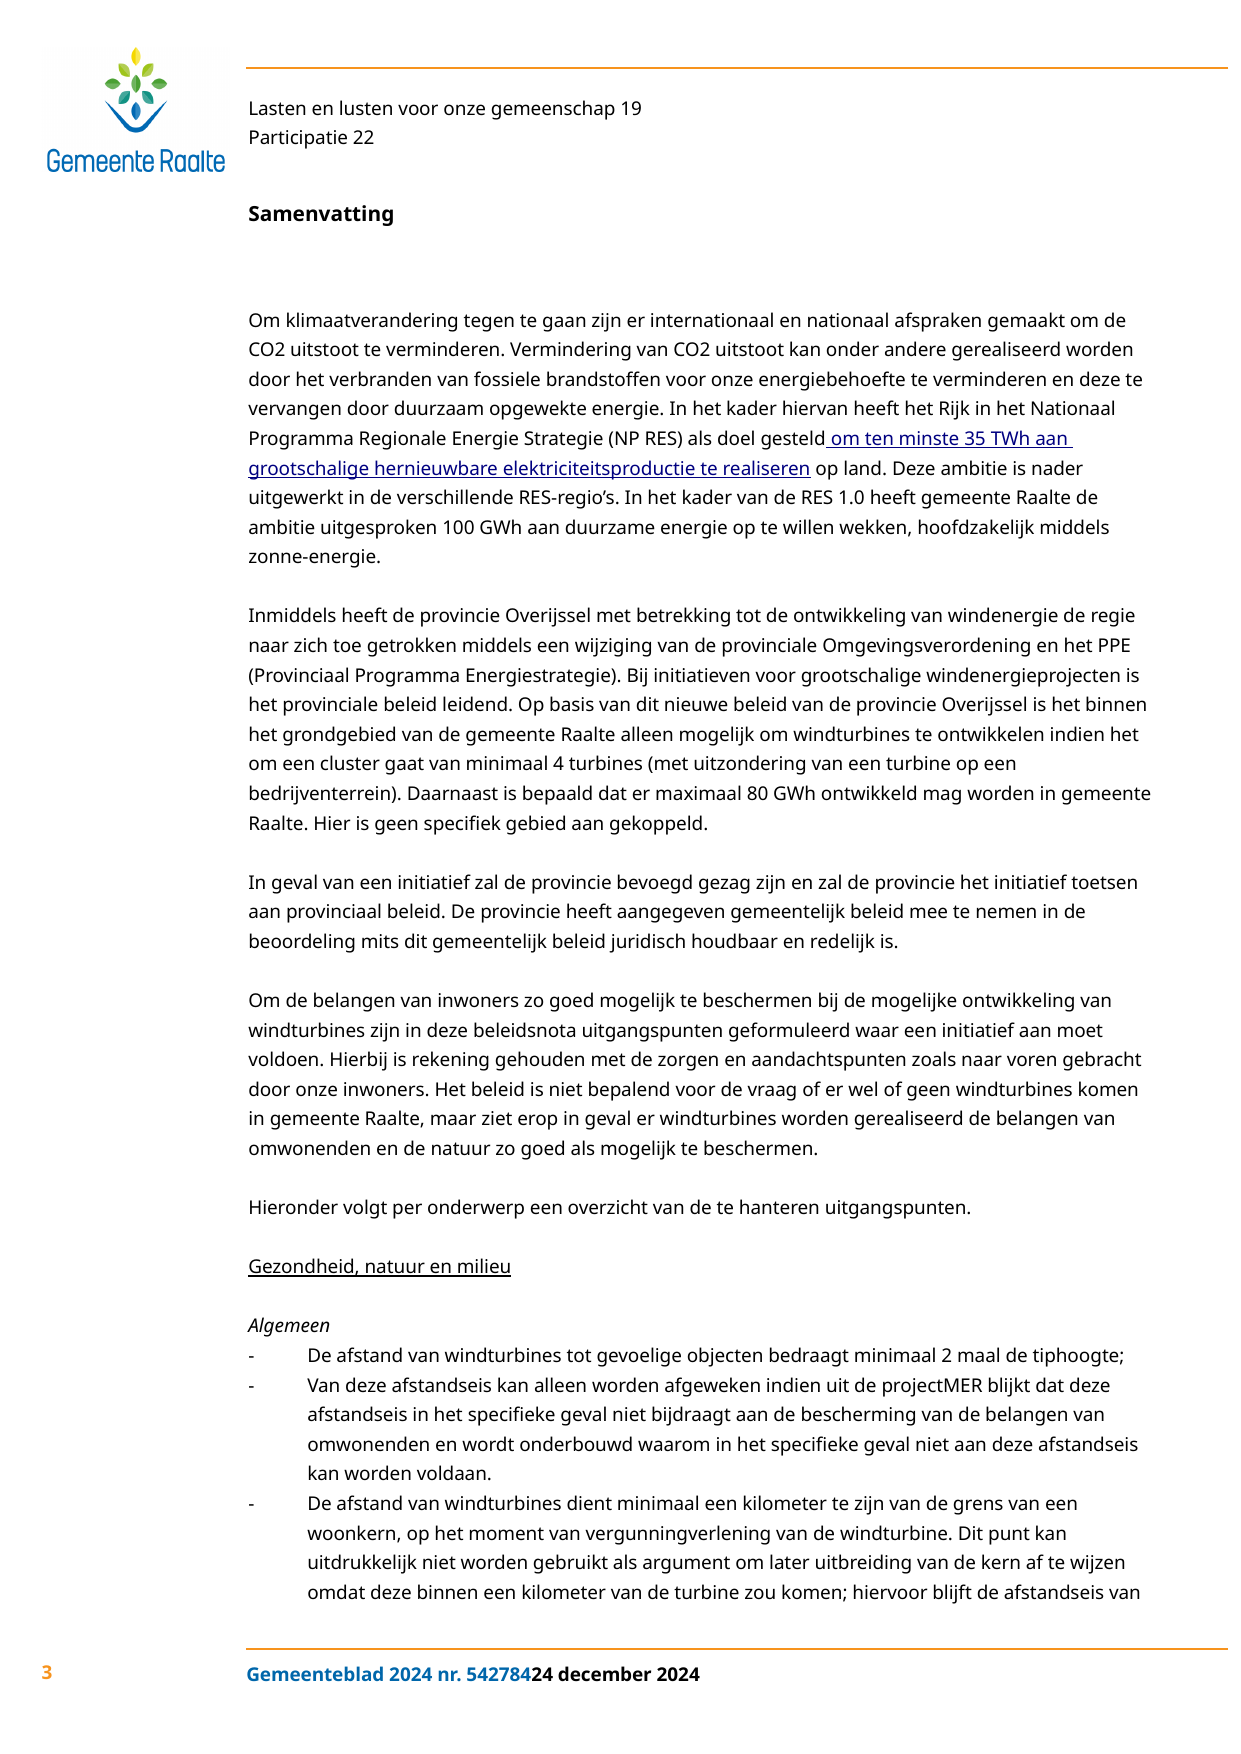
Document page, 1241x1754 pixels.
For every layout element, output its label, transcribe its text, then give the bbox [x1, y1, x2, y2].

text Gezondheid, natuur en milieu [248, 1253, 1152, 1279]
text Participatie 22 [248, 124, 1152, 150]
text Lasten en lusten voor onze gemeenschap 19 [248, 95, 1152, 121]
text Algemeen [248, 1313, 1152, 1338]
text Hieronder volgt per onderwerp een overzicht van de te hanteren uitgangspunten. [248, 1194, 1152, 1220]
list Van deze afstandseis kan alleen worden afgeweken indien uit de projectMER blijkt dat deze afstandseis in het specifieke geval niet bijdraagt aan de bescherming van de belangen van omwonenden en wordt onderbouwd waarom in het specifieke geval niet aan deze afstandseis kan worden voldaan. [248, 1372, 1152, 1486]
text Inmiddels heeft de provincie Overijssel met betrekking tot de ontwikkeling van windenergie de regie naar zich toe getrokken middels een wijziging van de provinciale Omgevingsverordening en het PPE (Provinciaal Programma Energiestrategie). Bij initiatieven voor grootschalige windenergieprojecten is het provinciale beleid leidend. Op basis van dit nieuwe beleid van de provincie Overijssel is het binnen het grondgebied van de gemeente Raalte alleen mogelijk om windturbines te ontwikkelen indien het om een cluster gaat van minimaal 4 turbines (met uitzondering van een turbine op een bedrijventerrein). Daarnaast is bepaald dat er maximaal 80 GWh ontwikkeld mag worden in gemeente Raalte. Hier is geen specifiek gebied aan gekoppeld. [248, 603, 1152, 836]
text Om klimaatverandering tegen te gaan zijn er internationaal en nationaal afspraken gemaakt om de CO2 uitstoot te verminderen. Vermindering van CO2 uitstoot kan onder andere gerealiseerd worden door het verbranden van fossiele brandstoffen voor onze energiebehoefte te verminderen en deze te vervangen door duurzaam opgewekte energie. In het kader hiervan heeft het Rijk in het Nationaal Programma Regionale Energie Strategie (NP RES) als doel gesteld om ten minste 35 TWh aan grootschalige hernieuwbare elektriciteitsproductie te realiseren op land. Deze ambitie is nader uitgewerkt in de verschillende RES-regio’s. In het kader van de RES 1.0 heeft gemeente Raalte de ambitie uitgesproken 100 GWh aan duurzame energie op te willen wekken, hoofdzakelijk middels zonne-energie. [248, 307, 1152, 569]
text Samenvatting [248, 199, 1152, 228]
list De afstand van windturbines dient minimaal een kilometer te zijn van de grens van een woonkern, op het moment van vergunningverlening van de windturbine. Dit punt kan uitdrukkelijk niet worden gebruikt als argument om later uitbreiding van de kern af te wijzen omdat deze binnen een kilometer van de turbine zou komen; hiervoor blijft de afstandseis van [248, 1490, 1152, 1605]
picture [41, 47, 231, 172]
text In geval van een initiatief zal de provincie bevoegd gezag zijn en zal de provincie het initiatief toetsen aan provinciaal beleid. De provincie heeft aangegeven gemeentelijk beleid mee te nemen in de beoordeling mits dit gemeentelijk beleid juridisch houdbaar en redelijk is. [248, 869, 1152, 954]
list De afstand van windturbines tot gevoelige objecten bedraagt minimaal 2 maal de tiphoogte; [248, 1342, 1152, 1368]
text Om de belangen van inwoners zo goed mogelijk te beschermen bij de mogelijke ontwikkeling van windturbines zijn in deze beleidsnota uitgangspunten geformuleerd waar een initiatief aan moet voldoen. Hierbij is rekening gehouden met de zorgen en aandachtspunten zoals naar voren gebracht door onze inwoners. Het beleid is niet bepalend voor de vraag of er wel of geen windturbines komen in gemeente Raalte, maar ziet erop in geval er windturbines worden gerealiseerd de belangen van omwonenden en de natuur zo goed als mogelijk te beschermen. [248, 987, 1152, 1161]
